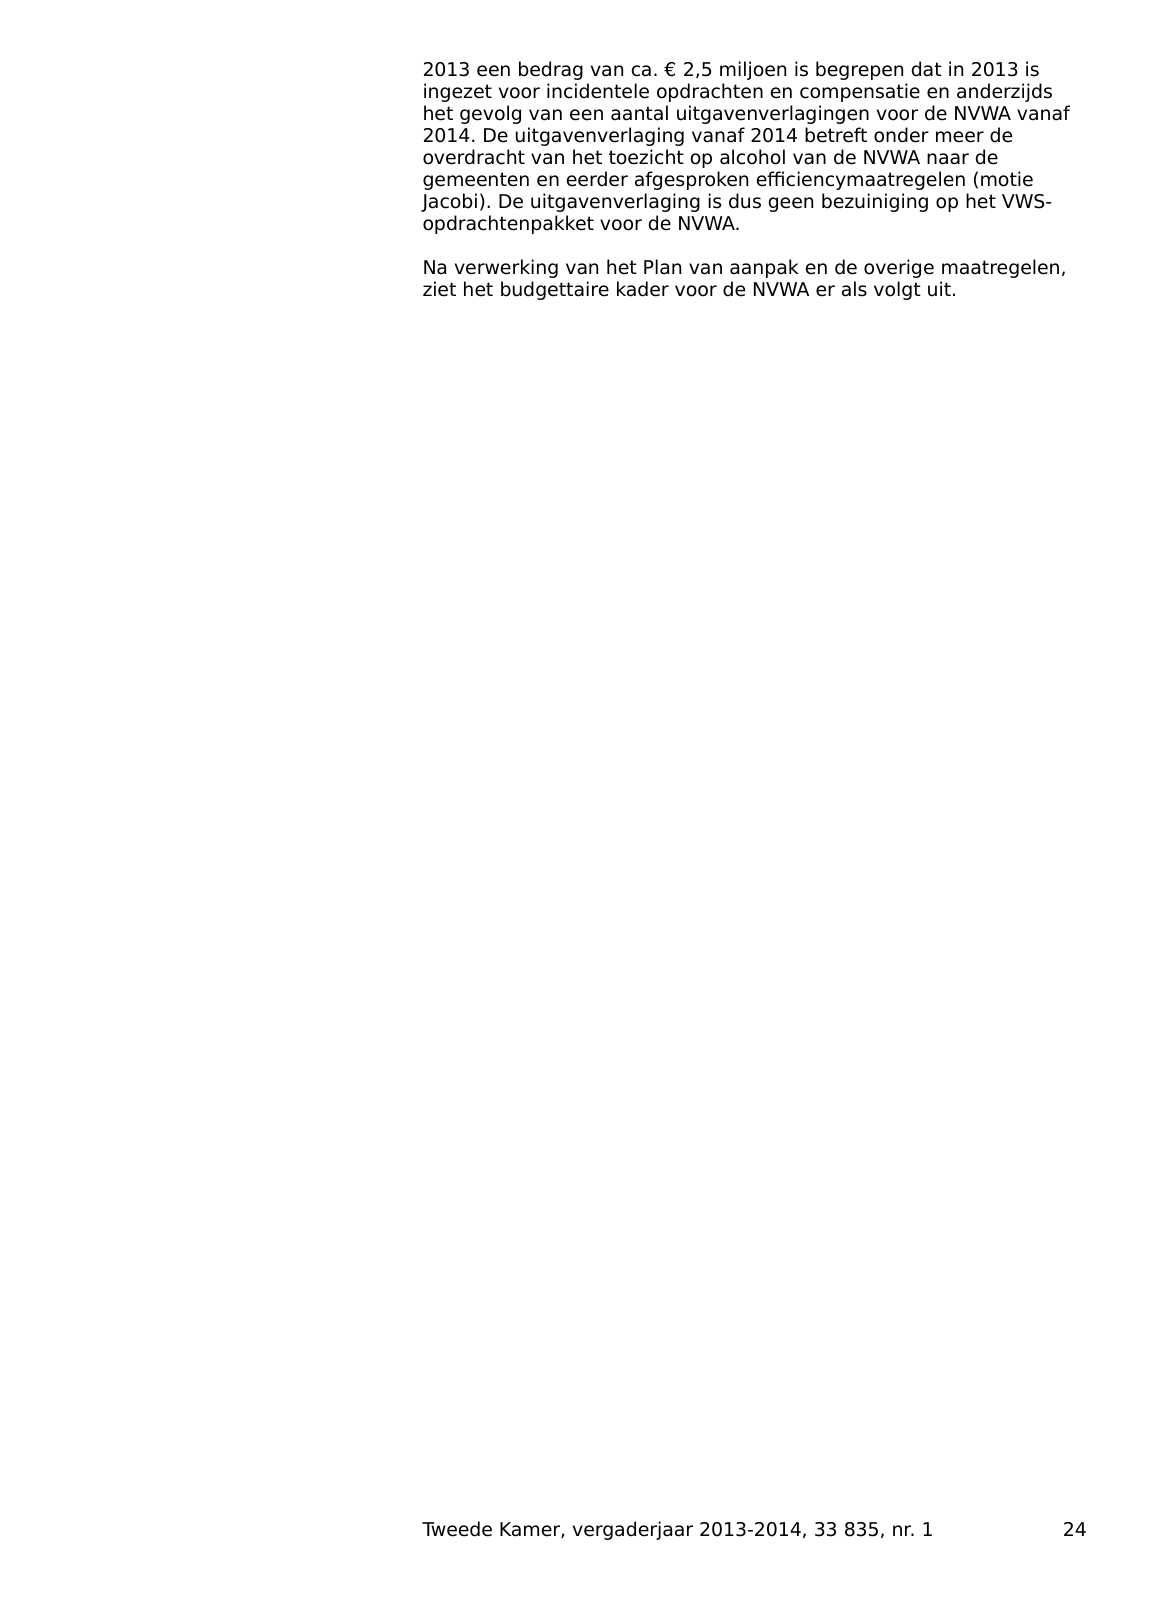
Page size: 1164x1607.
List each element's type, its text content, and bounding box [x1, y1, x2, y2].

text 2013 een bedrag van ca. € 2,5 miljoen is begrepen dat in 2013 is ingezet voor incidentele opdrachten en compensatie en anderzijds het gevolg van een aantal uitgavenverlagingen voor de NVWA vanaf 2014. De uitgavenverlaging vanaf 2014 betreft onder meer de overdracht van het toezicht op alcohol van de NVWA naar de gemeenten en eerder afgesproken efficiencymaatregelen (motie Jacobi). De uitgavenverlaging is dus geen bezuiniging op het VWS-opdrachtenpakket voor de NVWA. [422, 59, 1087, 235]
text Na verwerking van het Plan van aanpak en de overige maatregelen, ziet het budgettaire kader voor de NVWA er als volgt uit. [422, 257, 1087, 301]
